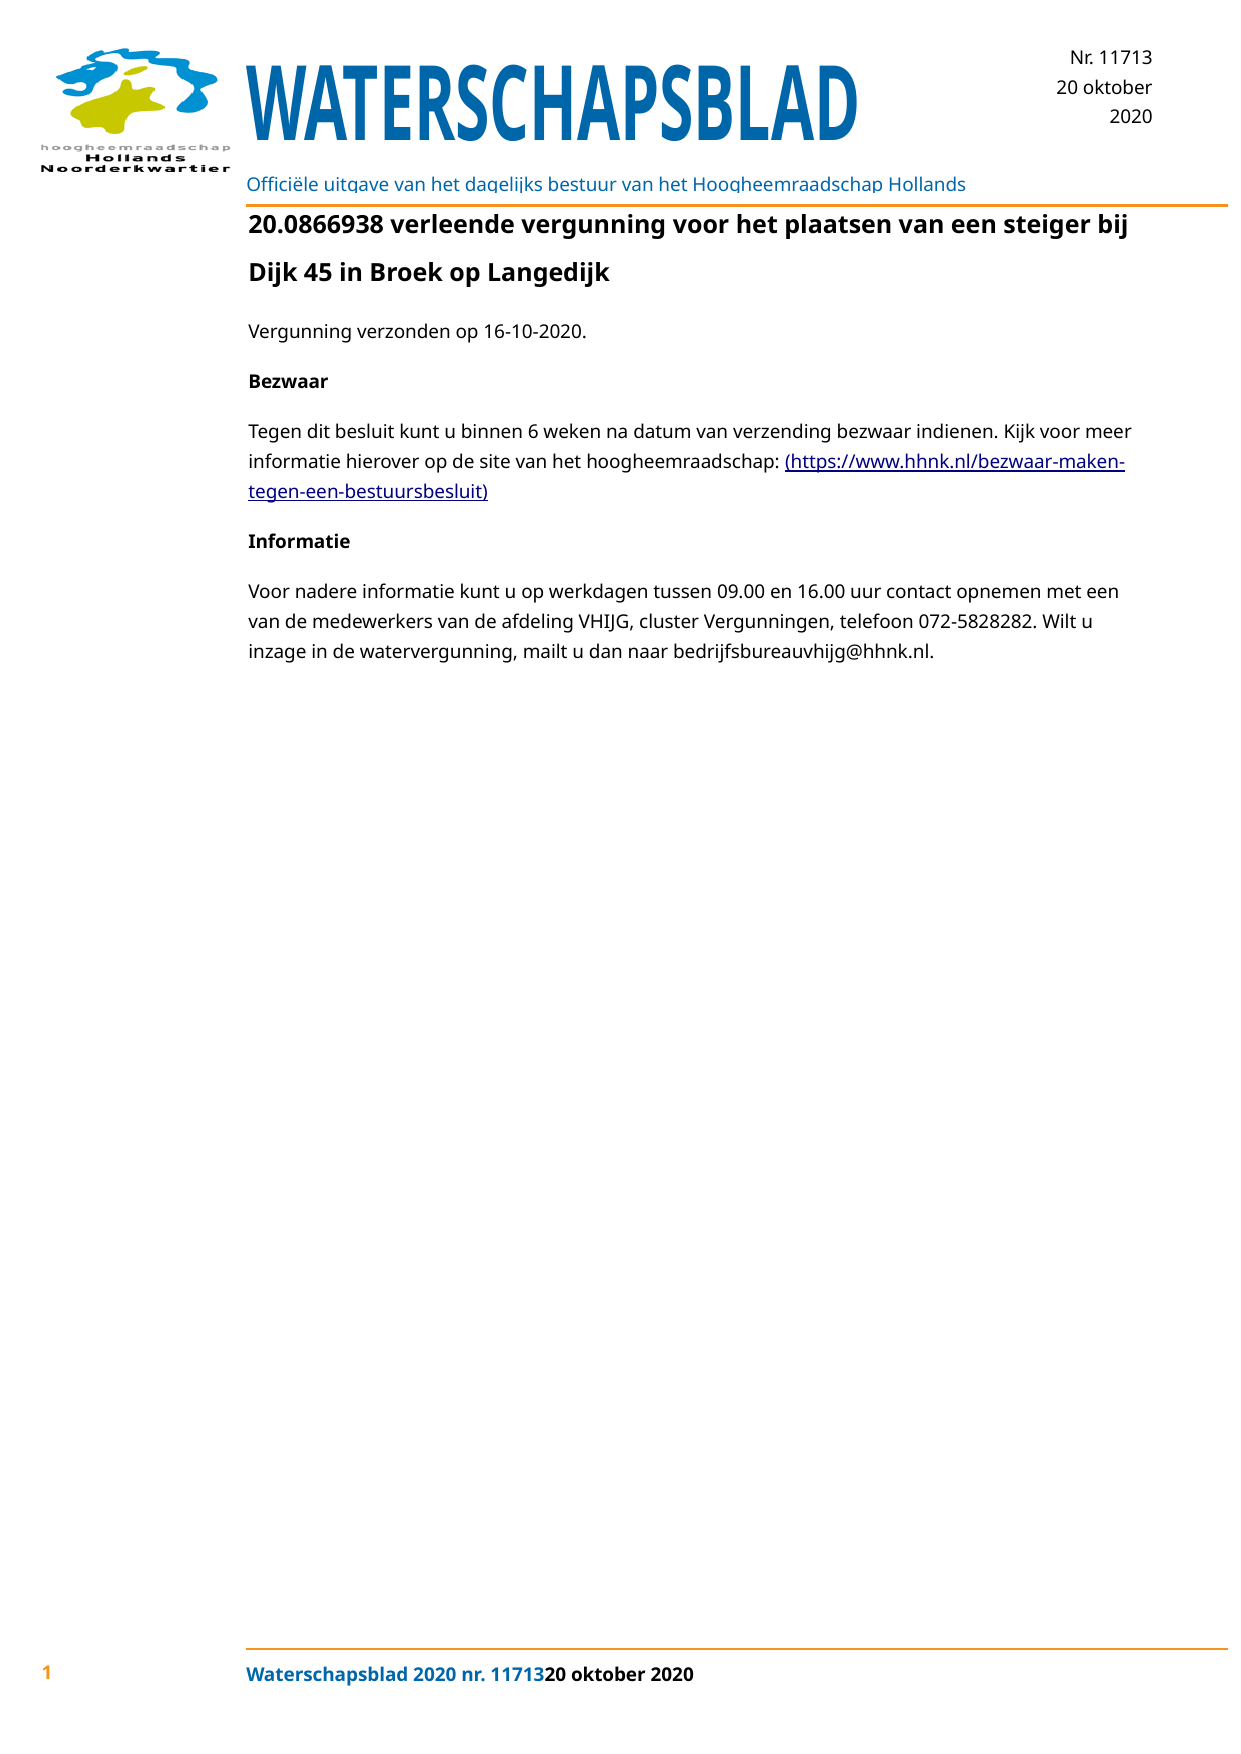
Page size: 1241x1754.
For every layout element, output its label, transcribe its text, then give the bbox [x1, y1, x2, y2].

text 20.0866938 verleende vergunning voor het plaatsen van een steiger bij Dijk 45 in Broek op Langedijk [248, 207, 1152, 288]
text Voor nadere informatie kunt u op werkdagen tussen 09.00 en 16.00 uur contact opnemen met een van de medewerkers van de afdeling VHIJG, cluster Vergunningen, telefoon 072-5828282. Wilt u inzage in de watervergunning, mailt u dan naar bedrijfsbureauvhijg@hhnk.nl. [248, 579, 1152, 664]
text Informatie [248, 528, 1152, 554]
text Vergunning verzonden op 16-10-2020. [248, 318, 1152, 344]
picture [41, 47, 231, 172]
text Tegen dit besluit kunt u binnen 6 weken na datum van verzending bezwaar indienen. Kijk voor meer informatie hierover op de site van het hoogheemraadschap: (https://www.hhnk.nl/bezwaar-maken-tegen-een-bestuursbesluit) [248, 419, 1152, 504]
text Bezwaar [248, 368, 1152, 394]
